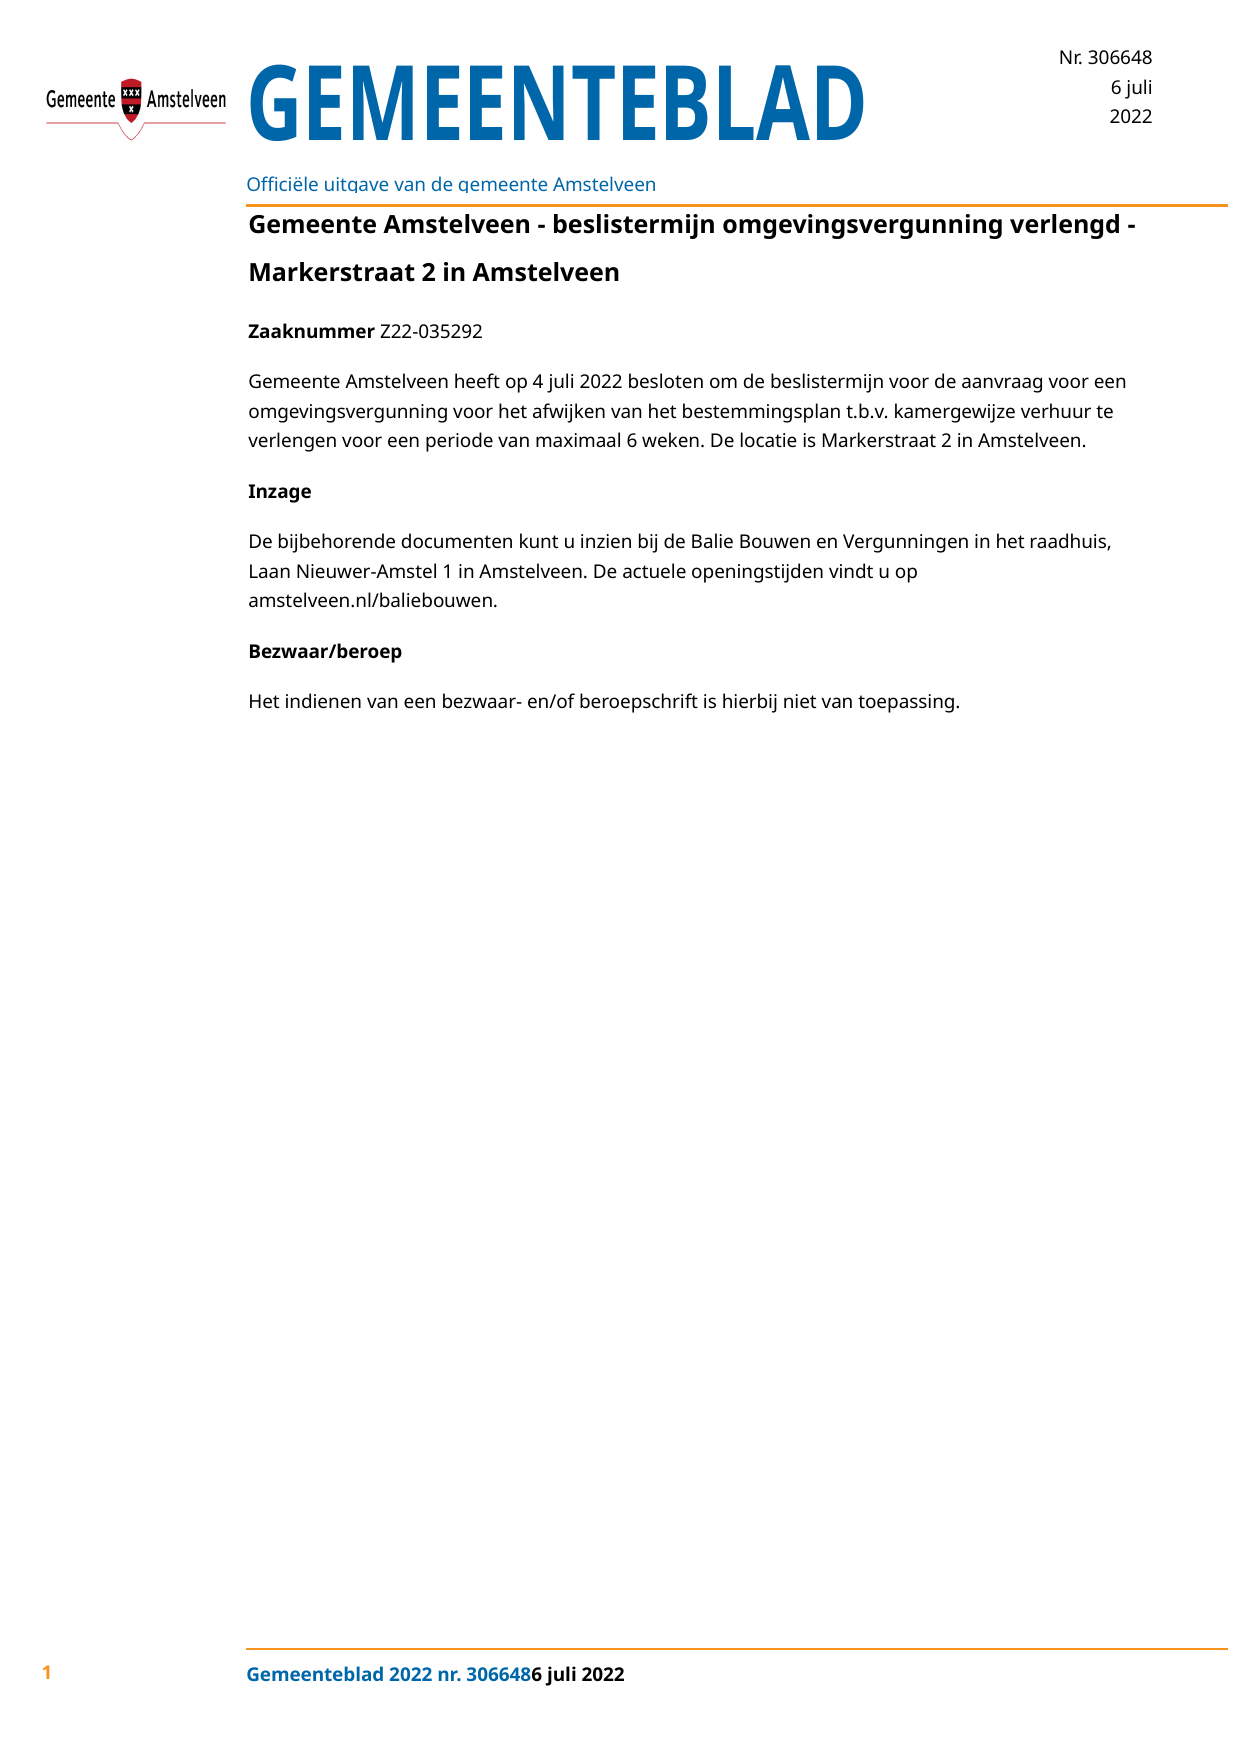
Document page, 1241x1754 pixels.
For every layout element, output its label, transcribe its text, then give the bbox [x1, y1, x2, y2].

text Bezwaar/beroep [248, 638, 1152, 664]
text Gemeente Amstelveen - beslistermijn omgevingsvergunning verlengd - Markerstraat 2 in Amstelveen [248, 207, 1152, 288]
text Inzage [248, 478, 1152, 504]
text De bijbehorende documenten kunt u inzien bij de Balie Bouwen en Vergunningen in het raadhuis, Laan Nieuwer-Amstel 1 in Amstelveen. De actuele openingstijden vindt u op amstelveen.nl/baliebouwen. [248, 528, 1152, 613]
text Gemeente Amstelveen heeft op 4 juli 2022 besloten om de beslistermijn voor de aanvraag voor een omgevingsvergunning voor het afwijken van het bestemmingsplan t.b.v. kamergewijze verhuur te verlengen voor een periode van maximaal 6 weken. De locatie is Markerstraat 2 in Amstelveen. [248, 368, 1152, 453]
text Zaaknummer Z22-035292 [248, 318, 1152, 344]
picture [41, 47, 231, 172]
text Het indienen van een bezwaar- en/of beroepschrift is hierbij niet van toepassing. [248, 688, 1152, 714]
